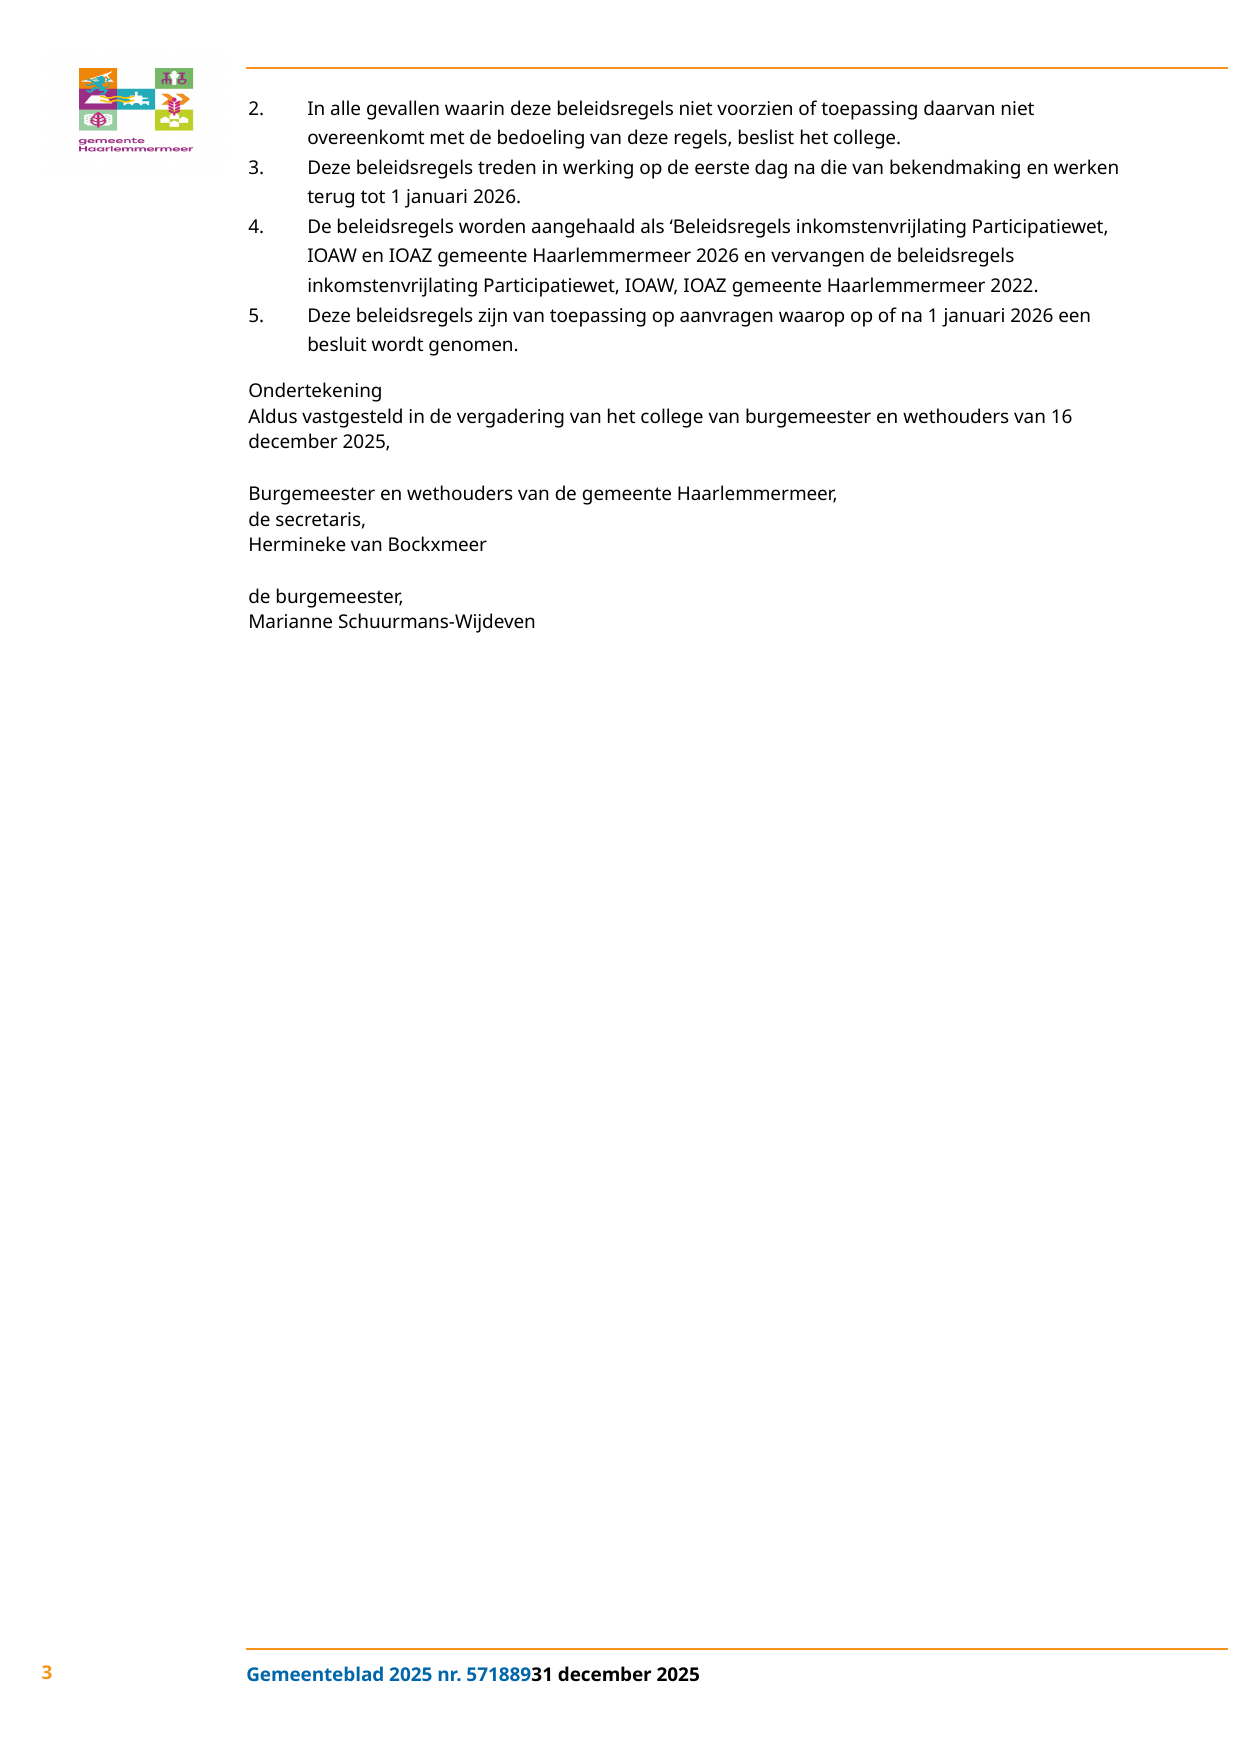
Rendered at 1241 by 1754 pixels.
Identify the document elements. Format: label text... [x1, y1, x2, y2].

text Aldus vastgesteld in de vergadering van het college van burgemeester en wethouders van 16 december 2025, [248, 403, 1152, 454]
list Deze beleidsregels treden in werking op de eerste dag na die van bekendmaking en werken terug tot 1 januari 2026. [248, 154, 1152, 209]
text Marianne Schuurmans-Wijdeven [248, 609, 1152, 634]
text Ondertekening [248, 377, 1152, 403]
text Burgemeester en wethouders van de gemeente Haarlemmermeer, [248, 480, 1152, 506]
text de burgemeester, [248, 583, 1152, 609]
list De beleidsregels worden aangehaald als ‘Beleidsregels inkomstenvrijlating Participatiewet, IOAW en IOAZ gemeente Haarlemmermeer 2026 en vervangen de beleidsregels inkomstenvrijlating Participatiewet, IOAW, IOAZ gemeente Haarlemmermeer 2022. [248, 213, 1152, 298]
picture [41, 47, 231, 172]
text Hermineke van Bockxmeer [248, 531, 1152, 557]
text de secretaris, [248, 506, 1152, 531]
list Deze beleidsregels zijn van toepassing op aanvragen waarop op of na 1 januari 2026 een besluit wordt genomen. [248, 302, 1152, 357]
list In alle gevallen waarin deze beleidsregels niet voorzien of toepassing daarvan niet overeenkomt met de bedoeling van deze regels, beslist het college. [248, 95, 1152, 150]
